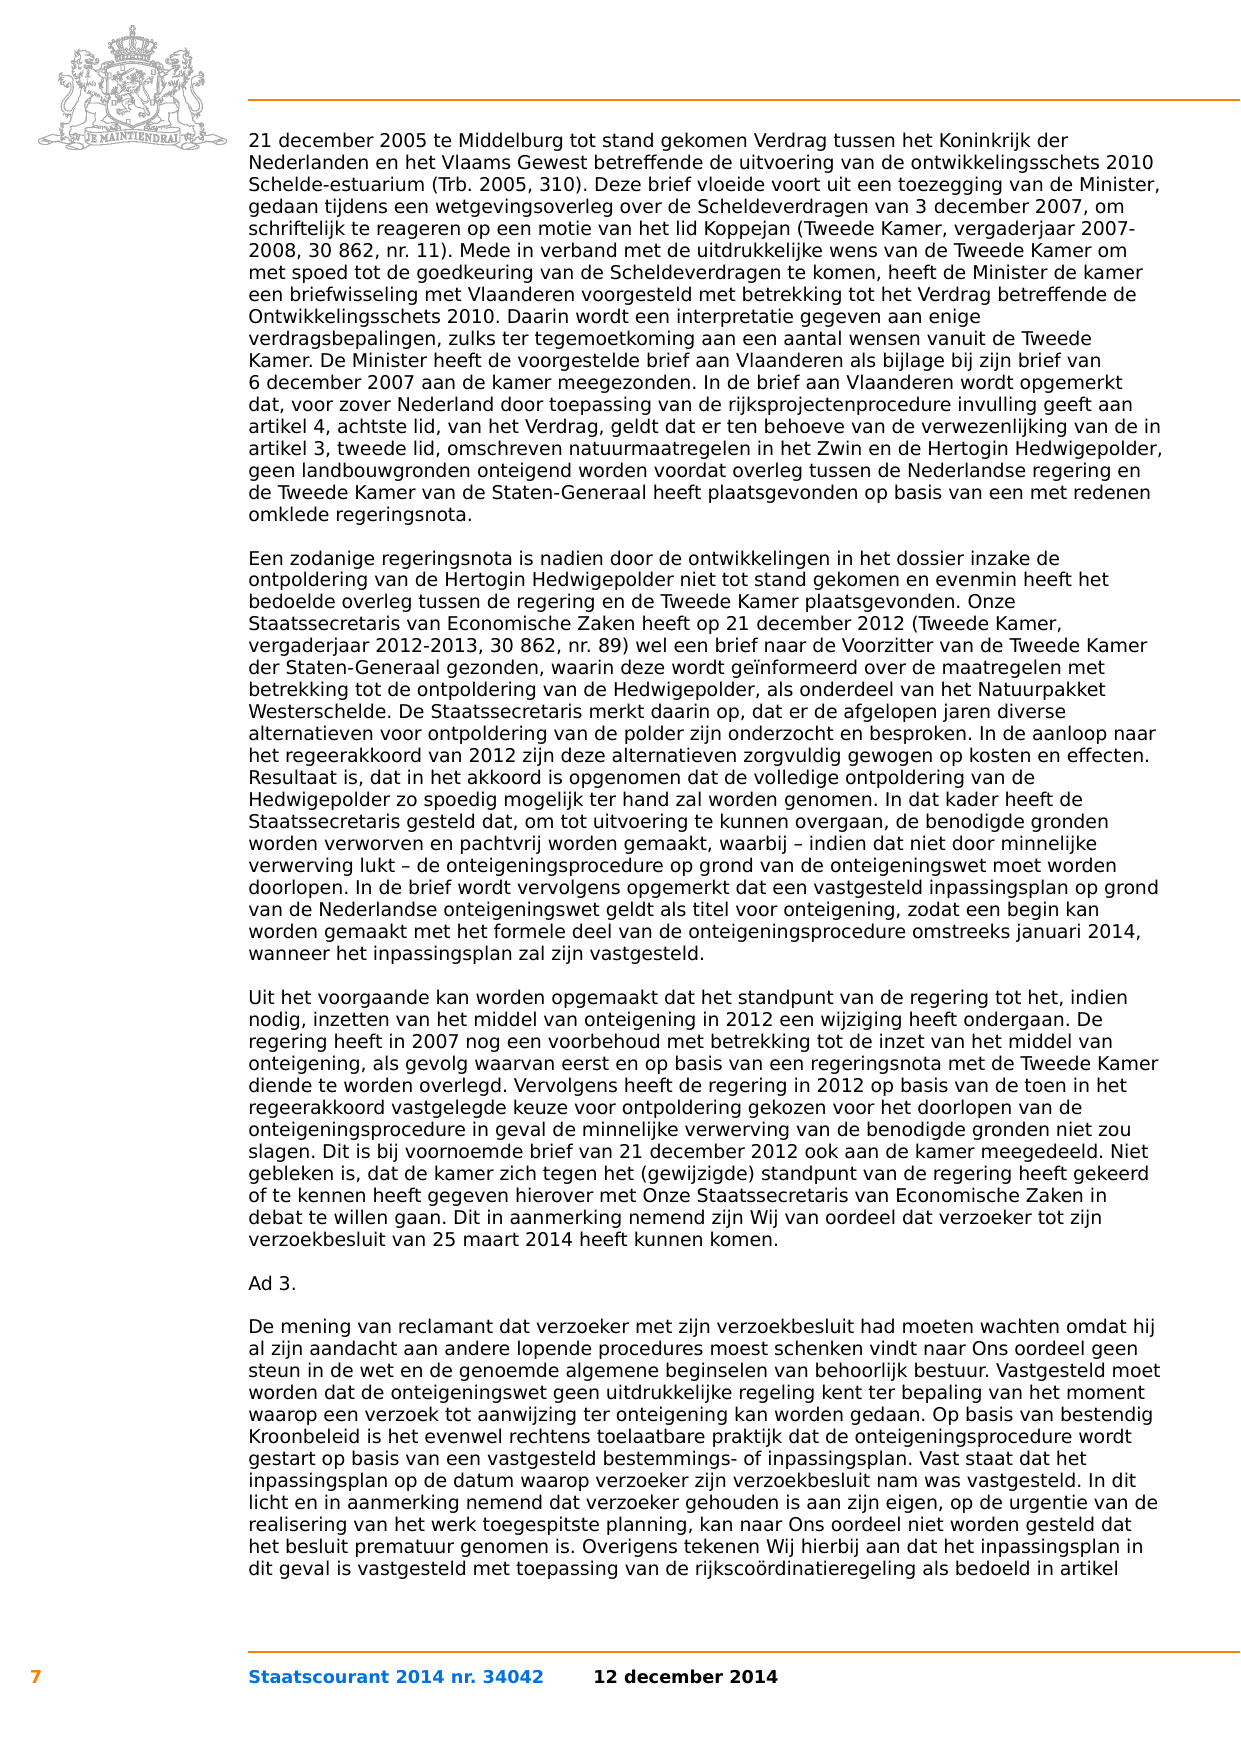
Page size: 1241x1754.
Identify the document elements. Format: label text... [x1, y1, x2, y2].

text Uit het voorgaande kan worden opgemaakt dat het standpunt van de regering tot het, indien nodig, inzetten van het middel van onteigening in 2012 een wijziging heeft ondergaan. De regering heeft in 2007 nog een voorbehoud met betrekking tot de inzet van het middel van onteigening, als gevolg waarvan eerst en op basis van een regeringsnota met de Tweede Kamer diende te worden overlegd. Vervolgens heeft de regering in 2012 op basis van de toen in het regeerakkoord vastgelegde keuze voor ontpoldering gekozen voor het doorlopen van de onteigeningsprocedure in geval de minnelijke verwerving van de benodigde gronden niet zou slagen. Dit is bij voornoemde brief van 21 december 2012 ook aan de kamer meegedeeld. Niet gebleken is, dat de kamer zich tegen het (gewijzigde) standpunt van de regering heeft gekeerd of te kennen heeft gegeven hierover met Onze Staatssecretaris van Economische Zaken in debat te willen gaan. Dit in aanmerking nemend zijn Wij van oordeel dat verzoeker tot zijn verzoekbesluit van 25 maart 2014 heeft kunnen komen. [248, 987, 1163, 1251]
text De mening van reclamant dat verzoeker met zijn verzoekbesluit had moeten wachten omdat hij al zijn aandacht aan andere lopende procedures moest schenken vindt naar Ons oordeel geen steun in de wet en de genoemde algemene beginselen van behoorlijk bestuur. Vastgesteld moet worden dat de onteigeningswet geen uitdrukkelijke regeling kent ter bepaling van het moment waarop een verzoek tot aanwijzing ter onteigening kan worden gedaan. Op basis van bestendig Kroonbeleid is het evenwel rechtens toelaatbare praktijk dat de onteigeningsprocedure wordt gestart op basis van een vastgesteld bestemmings- of inpassingsplan. Vast staat dat het inpassingsplan op de datum waarop verzoeker zijn verzoekbesluit nam was vastgesteld. In dit licht en in aanmerking nemend dat verzoeker gehouden is aan zijn eigen, op de urgentie van de realisering van het werk toegespitste planning, kan naar Ons oordeel niet worden gesteld dat het besluit prematuur genomen is. Overigens tekenen Wij hierbij aan dat het inpassingsplan in dit geval is vastgesteld met toepassing van de rijkscoördinatieregeling als bedoeld in artikel [248, 1316, 1163, 1580]
text 21 december 2005 te Middelburg tot stand gekomen Verdrag tussen het Koninkrijk der Nederlanden en het Vlaams Gewest betreffende de uitvoering van de ontwikkelingsschets 2010 Schelde-estuarium (Trb. 2005, 310). Deze brief vloeide voort uit een toezegging van de Minister, gedaan tijdens een wetgevingsoverleg over de Scheldeverdragen van 3 december 2007, om schriftelijk te reageren op een motie van het lid Koppejan (Tweede Kamer, vergaderjaar 2007-2008, 30 862, nr. 11). Mede in verband met de uitdrukkelijke wens van de Tweede Kamer om met spoed tot de goedkeuring van de Scheldeverdragen te komen, heeft de Minister de kamer een briefwisseling met Vlaanderen voorgesteld met betrekking tot het Verdrag betreffende de Ontwikkelingsschets 2010. Daarin wordt een interpretatie gegeven aan enige verdragsbepalingen, zulks ter tegemoetkoming aan een aantal wensen vanuit de Tweede Kamer. De Minister heeft de voorgestelde brief aan Vlaanderen als bijlage bij zijn brief van 6 december 2007 aan de kamer meegezonden. In de brief aan Vlaanderen wordt opgemerkt dat, voor zover Nederland door toepassing van de rijksprojectenprocedure invulling geeft aan artikel 4, achtste lid, van het Verdrag, geldt dat er ten behoeve van de verwezenlijking van de in artikel 3, tweede lid, omschreven natuurmaatregelen in het Zwin en de Hertogin Hedwigepolder, geen landbouwgronden onteigend worden voordat overleg tussen de Nederlandse regering en de Tweede Kamer van de Staten-Generaal heeft plaatsgevonden op basis van een met redenen omklede regeringsnota. [248, 130, 1163, 526]
picture [38, 25, 227, 150]
text Ad 3. [248, 1272, 1163, 1294]
text Een zodanige regeringsnota is nadien door de ontwikkelingen in het dossier inzake de ontpoldering van de Hertogin Hedwigepolder niet tot stand gekomen en evenmin heeft het bedoelde overleg tussen de regering en de Tweede Kamer plaatsgevonden. Onze Staatssecretaris van Economische Zaken heeft op 21 december 2012 (Tweede Kamer, vergaderjaar 2012-2013, 30 862, nr. 89) wel een brief naar de Voorzitter van de Tweede Kamer der Staten-Generaal gezonden, waarin deze wordt geïnformeerd over de maatregelen met betrekking tot de ontpoldering van de Hedwigepolder, als onderdeel van het Natuurpakket Westerschelde. De Staatssecretaris merkt daarin op, dat er de afgelopen jaren diverse alternatieven voor ontpoldering van de polder zijn onderzocht en besproken. In de aanloop naar het regeerakkoord van 2012 zijn deze alternatieven zorgvuldig gewogen op kosten en effecten. Resultaat is, dat in het akkoord is opgenomen dat de volledige ontpoldering van de Hedwigepolder zo spoedig mogelijk ter hand zal worden genomen. In dat kader heeft de Staatssecretaris gesteld dat, om tot uitvoering te kunnen overgaan, de benodigde gronden worden verworven en pachtvrij worden gemaakt, waarbij – indien dat niet door minnelijke verwerving lukt – de onteigeningsprocedure op grond van de onteigeningswet moet worden doorlopen. In de brief wordt vervolgens opgemerkt dat een vastgesteld inpassingsplan op grond van de Nederlandse onteigeningswet geldt als titel voor onteigening, zodat een begin kan worden gemaakt met het formele deel van de onteigeningsprocedure omstreeks januari 2014, wanneer het inpassingsplan zal zijn vastgesteld. [248, 547, 1163, 965]
